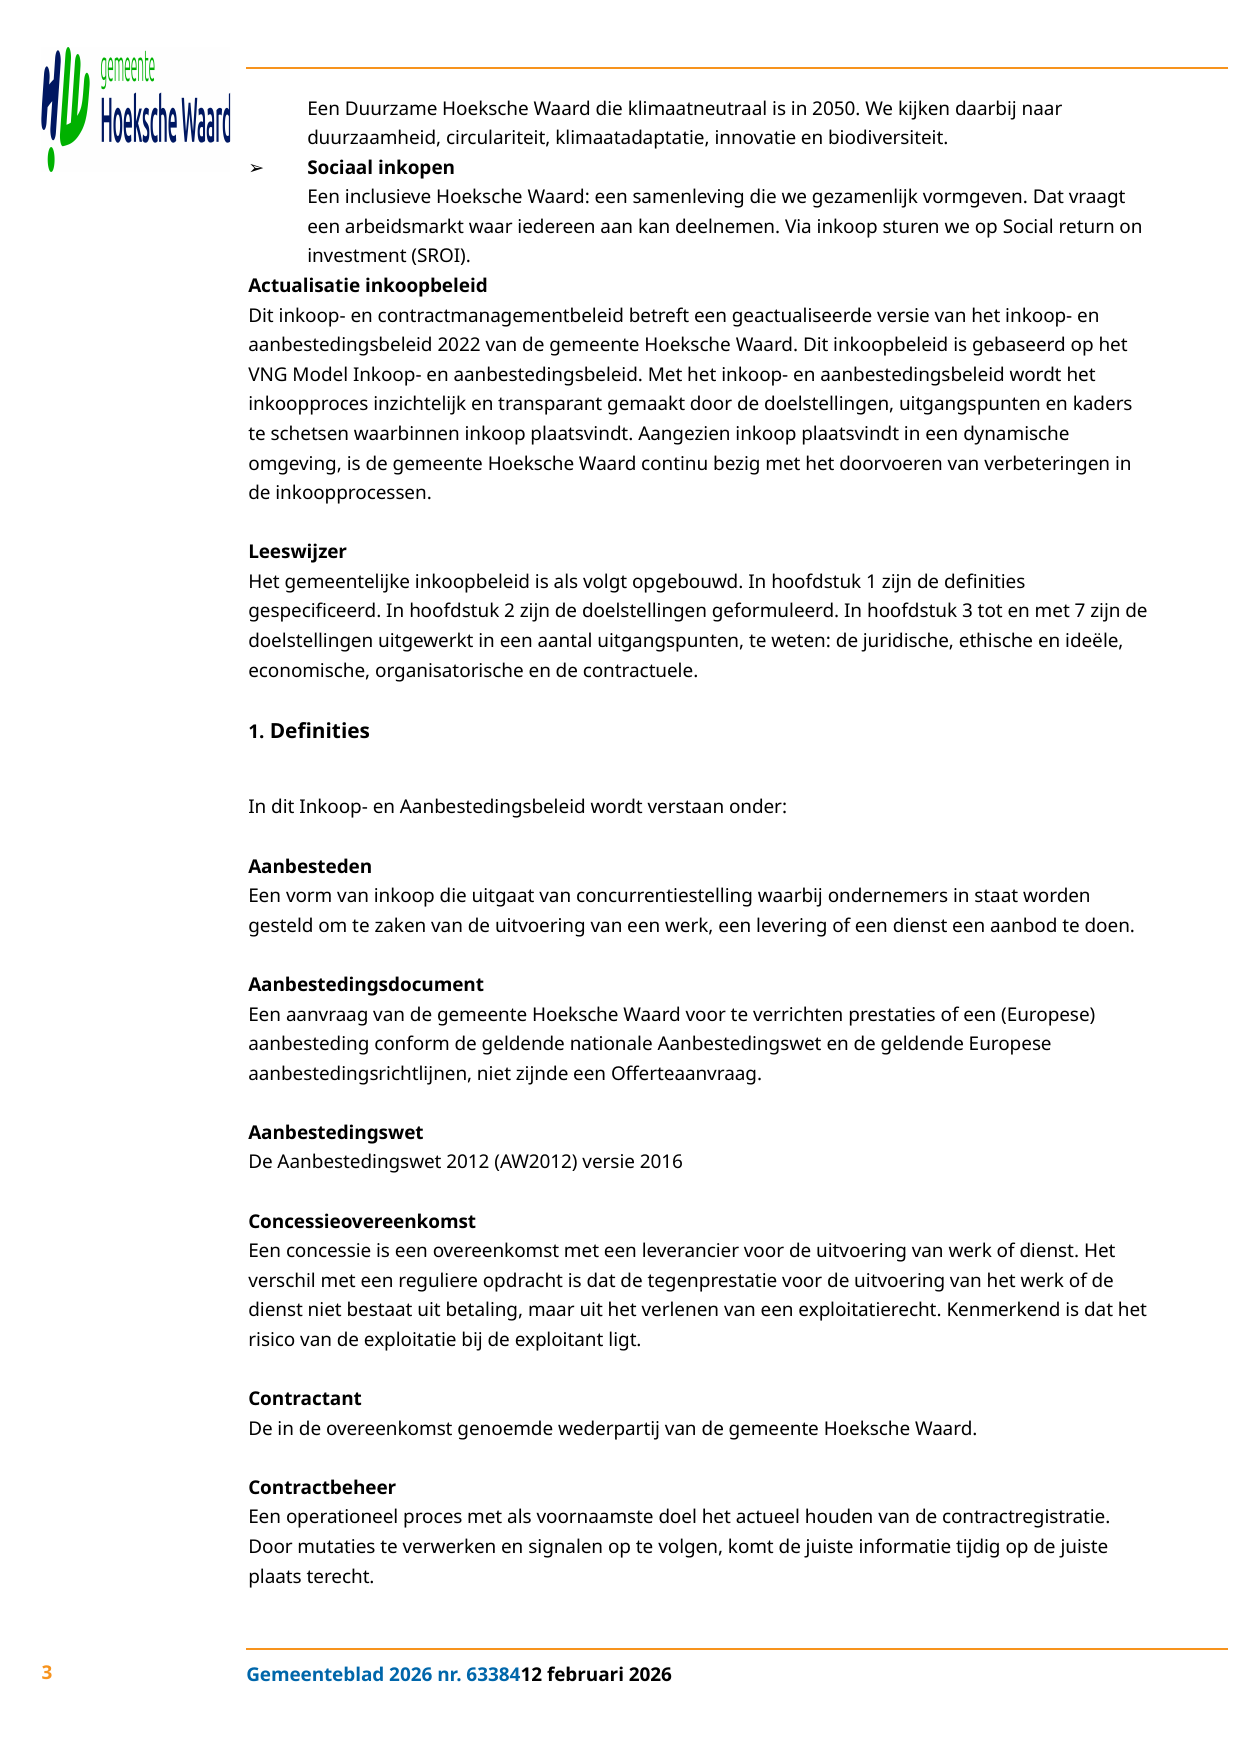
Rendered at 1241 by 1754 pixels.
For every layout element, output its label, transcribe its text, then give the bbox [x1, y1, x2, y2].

text Concessieovereenkomst [248, 1208, 1152, 1234]
picture [41, 47, 231, 172]
text Een vorm van inkoop die uitgaat van concurrentiestelling waarbij ondernemers in staat worden gesteld om te zaken van de uitvoering van een werk, een levering of een dienst een aanbod te doen. [248, 882, 1152, 938]
text De in de overeenkomst genoemde wederpartij van de gemeente Hoeksche Waard. [248, 1415, 1152, 1441]
text Contractbeheer [248, 1474, 1152, 1500]
text Leeswijzer [248, 538, 1152, 564]
text Aanbesteden [248, 853, 1152, 879]
text Aanbestedingswet [248, 1119, 1152, 1145]
text Een concessie is een overeenkomst met een leverancier voor de uitvoering van werk of dienst. Het verschil met een reguliere opdracht is dat de tegenprestatie voor de uitvoering van het werk of de dienst niet bestaat uit betaling, maar uit het verlenen van een exploitatierecht. Kenmerkend is dat het risico van de exploitatie bij de exploitant ligt. [248, 1237, 1152, 1352]
text Een aanvraag van de gemeente Hoeksche Waard voor te verrichten prestaties of een (Europese) aanbesteding conform de geldende nationale Aanbestedingswet en de geldende Europese aanbestedingsrichtlijnen, niet zijnde een Offerteaanvraag. [248, 1001, 1152, 1086]
text In dit Inkoop- en Aanbestedingsbeleid wordt verstaan onder: [248, 794, 1152, 819]
text Actualisatie inkoopbeleid [248, 272, 1152, 298]
list Een inclusieve Hoeksche Waard: een samenleving die we gezamenlijk vormgeven. Dat vraagt een arbeidsmarkt waar iedereen aan kan deelnemen. Via inkoop sturen we op Social return on investment (SROI). [248, 183, 1152, 268]
list Een Duurzame Hoeksche Waard die klimaatneutraal is in 2050. We kijken daarbij naar duurzaamheid, circulariteit, klimaatadaptatie, innovatie en biodiversiteit. [248, 95, 1152, 150]
text Aanbestedingsdocument [248, 971, 1152, 997]
text Het gemeentelijke inkoopbeleid is als volgt opgebouwd. In hoofdstuk 1 zijn de definities gespecificeerd. In hoofdstuk 2 zijn de doelstellingen geformuleerd. In hoofdstuk 3 tot en met 7 zijn de doelstellingen uitgewerkt in een aantal uitgangspunten, te weten: de juridische, ethische en ideële, economische, organisatorische en de contractuele. [248, 568, 1152, 683]
text Contractant [248, 1385, 1152, 1411]
text Een operationeel proces met als voornaamste doel het actueel houden van de contractregistratie. Door mutaties te verwerken en signalen op te volgen, komt de juiste informatie tijdig op de juiste plaats terecht. [248, 1504, 1152, 1589]
text 1. Definities [248, 716, 1152, 744]
text De Aanbestedingswet 2012 (AW2012) versie 2016 [248, 1149, 1152, 1174]
list Sociaal inkopen [248, 154, 1152, 180]
text Dit inkoop- en contractmanagementbeleid betreft een geactualiseerde versie van het inkoop- en aanbestedingsbeleid 2022 van de gemeente Hoeksche Waard. Dit inkoopbeleid is gebaseerd op het VNG Model Inkoop- en aanbestedingsbeleid. Met het inkoop- en aanbestedingsbeleid wordt het inkoopproces inzichtelijk en transparant gemaakt door de doelstellingen, uitgangspunten en kaders te schetsen waarbinnen inkoop plaatsvindt. Aangezien inkoop plaatsvindt in een dynamische omgeving, is de gemeente Hoeksche Waard continu bezig met het doorvoeren van verbeteringen in de inkoopprocessen. [248, 302, 1152, 505]
